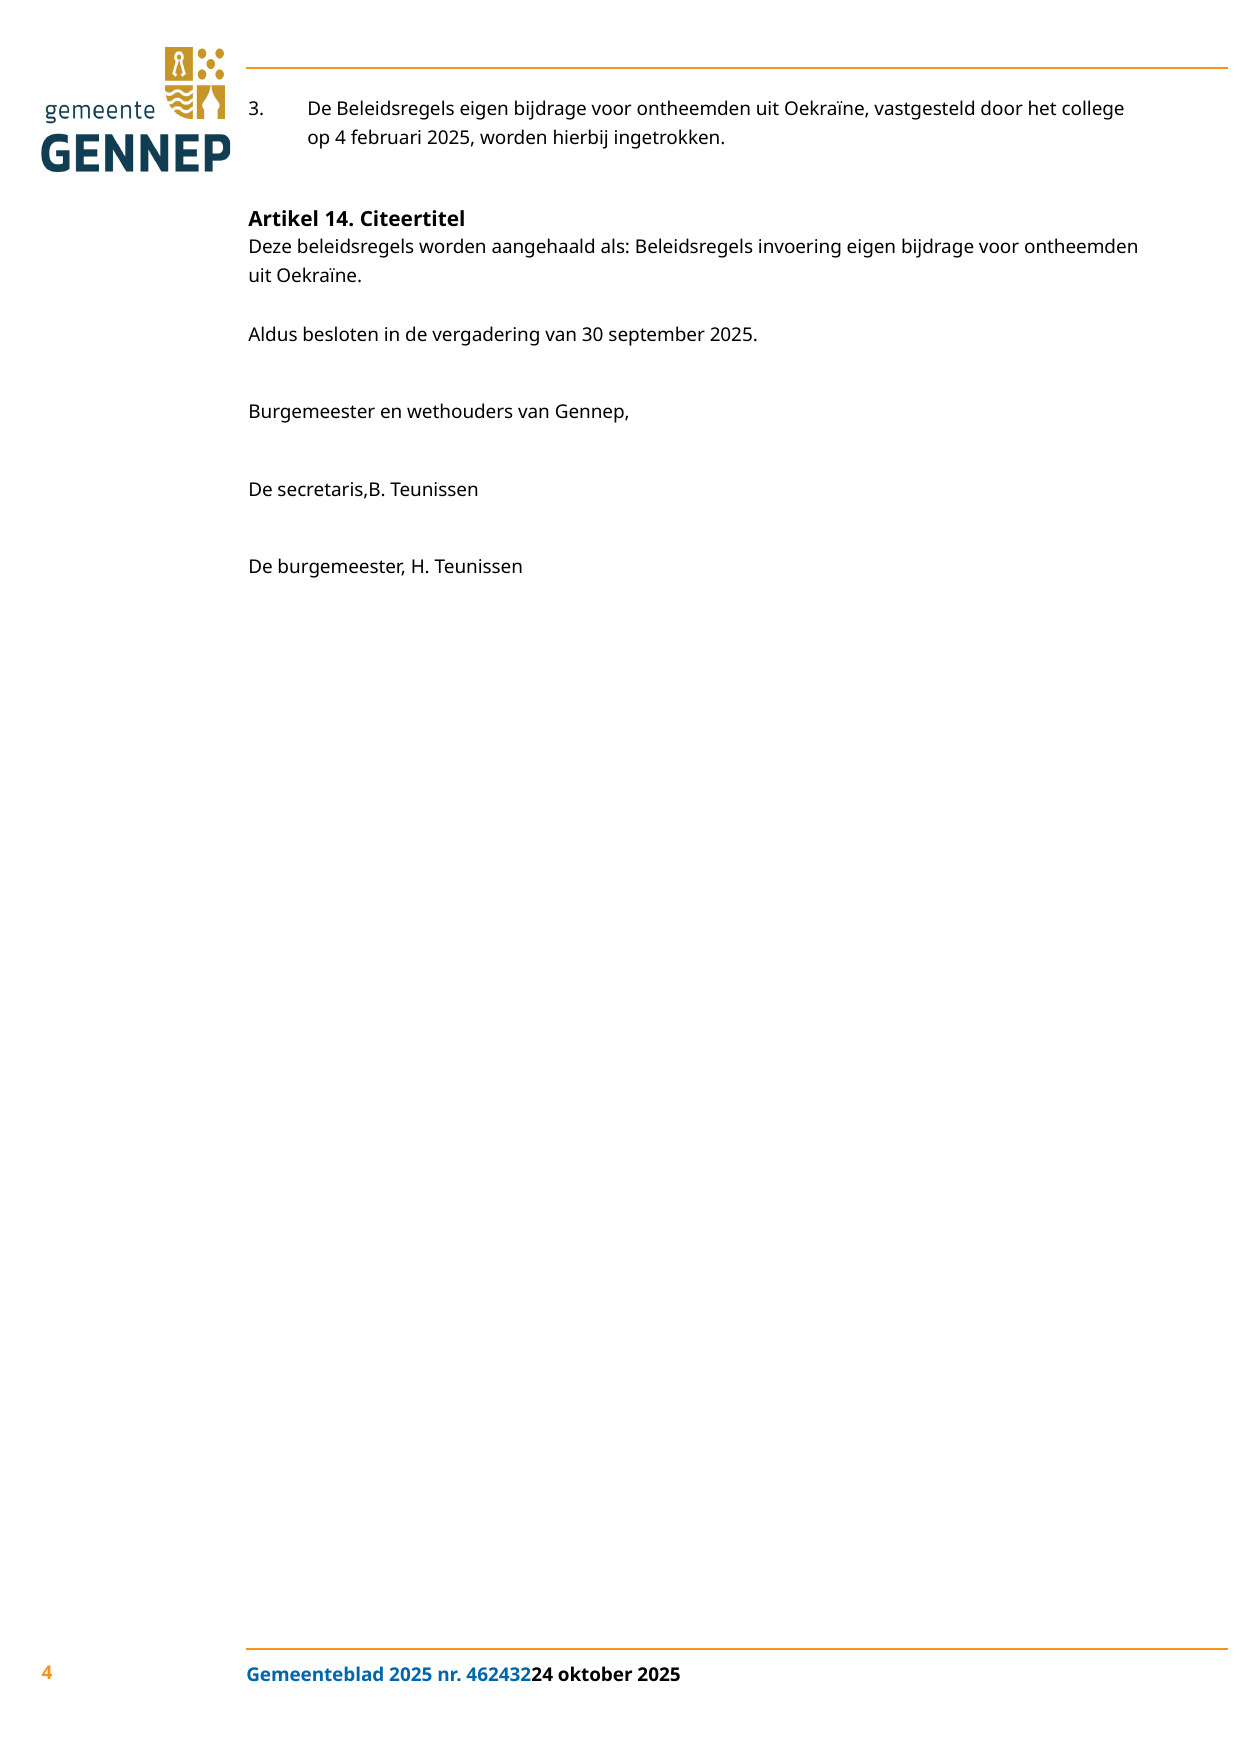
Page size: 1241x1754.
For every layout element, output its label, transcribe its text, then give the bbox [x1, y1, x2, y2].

text Burgemeester en wethouders van Gennep, [248, 399, 1152, 424]
text Aldus besloten in de vergadering van 30 september 2025. [248, 322, 1152, 347]
text De secretaris,B. Teunissen [248, 476, 1152, 502]
text De burgemeester, H. Teunissen [248, 553, 1152, 579]
list De Beleidsregels eigen bijdrage voor ontheemden uit Oekraïne, vastgesteld door het college op 4 februari 2025, worden hierbij ingetrokken. [248, 95, 1152, 150]
text Deze beleidsregels worden aangehaald als: Beleidsregels invoering eigen bijdrage voor ontheemden uit Oekraïne. [248, 233, 1152, 288]
picture [41, 47, 231, 172]
text Artikel 14. Citeertitel [248, 204, 1152, 233]
